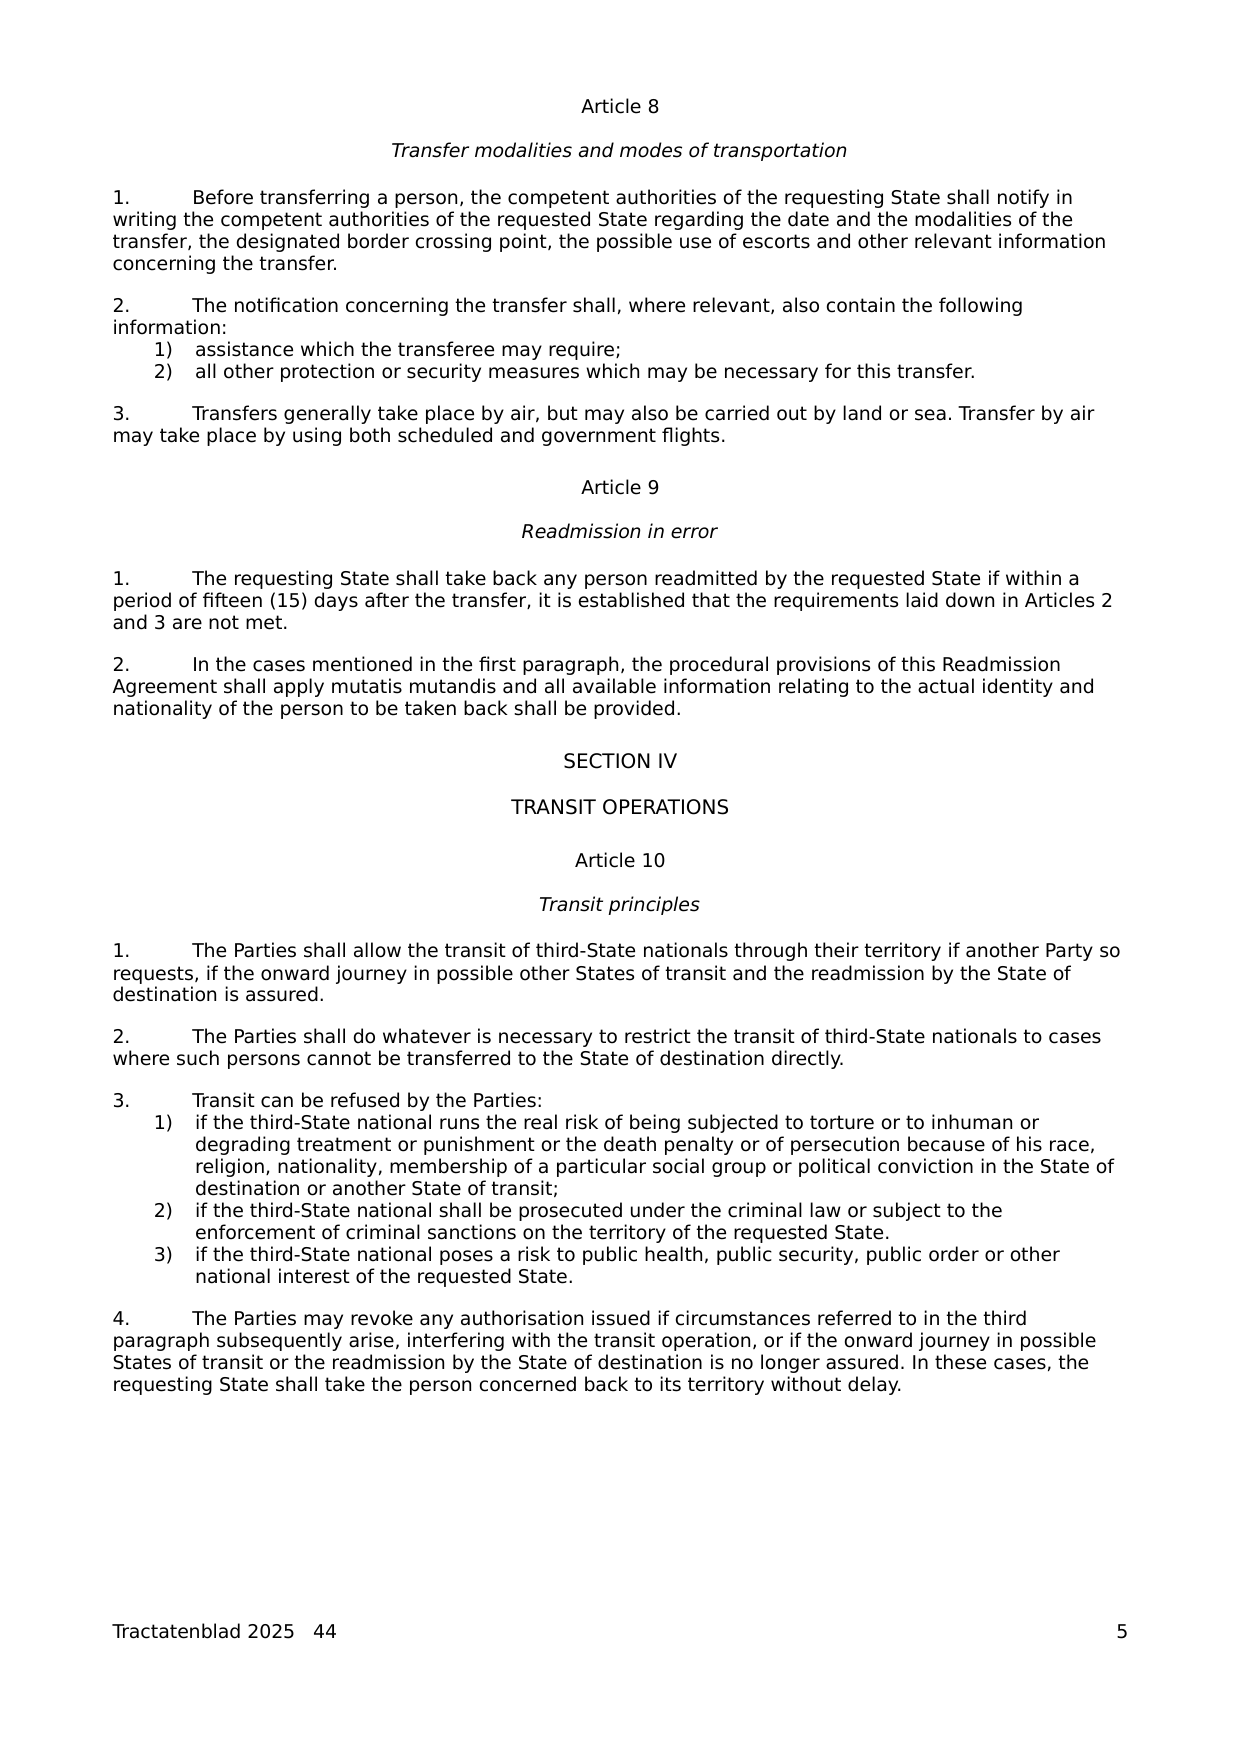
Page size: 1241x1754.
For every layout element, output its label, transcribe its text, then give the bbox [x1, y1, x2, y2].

text 2) if the third-State national shall be prosecuted under the criminal law or subject to the enforcement of criminal sanctions on the territory of the requested State. [153, 1200, 1128, 1244]
subtitle Article 10 Transit principles [112, 849, 1128, 915]
text 3) if the third-State national poses a risk to public health, public security, public order or other national interest of the requested State. [153, 1244, 1128, 1288]
text 2. The notification concerning the transfer shall, where relevant, also contain the following information: [112, 295, 1128, 339]
text 1. Before transferring a person, the competent authorities of the requesting State shall notify in writing the competent authorities of the requested State regarding the date and the modalities of the transfer, the designated border crossing point, the possible use of escorts and other relevant information concerning the transfer. [112, 187, 1128, 275]
text 1) if the third-State national runs the real risk of being subjected to torture or to inhuman or degrading treatment or punishment or the death penalty or of persecution because of his race, religion, nationality, membership of a particular social group or political conviction in the State of destination or another State of transit; [153, 1112, 1128, 1200]
subtitle Article 9 Readmission in error [112, 477, 1128, 543]
text 2) all other protection or security measures which may be necessary for this transfer. [153, 361, 1128, 383]
text 3. Transit can be refused by the Parties: [112, 1090, 1128, 1112]
text 4. The Parties may revoke any authorisation issued if circumstances referred to in the third paragraph subsequently arise, interfering with the transit operation, or if the onward journey in possible States of transit or the readmission by the State of destination is no longer assured. In these cases, the requesting State shall take the person concerned back to its territory without delay. [112, 1308, 1128, 1396]
text 1. The Parties shall allow the transit of third-State nationals through their territory if another Party so requests, if the onward journey in possible other States of transit and the readmission by the State of destination is assured. [112, 940, 1128, 1006]
text 3. Transfers generally take place by air, but may also be carried out by land or sea. Transfer by air may take place by using both scheduled and government flights. [112, 403, 1128, 447]
text 1) assistance which the transferee may require; [153, 339, 1128, 361]
subtitle SECTION IV TRANSIT OPERATIONS [112, 749, 1128, 819]
subtitle Article 8 Transfer modalities and modes of transportation [112, 96, 1128, 162]
text 1. The requesting State shall take back any person readmitted by the requested State if within a period of fifteen (15) days after the transfer, it is established that the requirements laid down in Articles 2 and 3 are not met. [112, 568, 1128, 633]
text 2. In the cases mentioned in the first paragraph, the procedural provisions of this Readmission Agreement shall apply mutatis mutandis and all available information relating to the actual identity and nationality of the person to be taken back shall be provided. [112, 653, 1128, 719]
text 2. The Parties shall do whatever is necessary to restrict the transit of third-State nationals to cases where such persons cannot be transferred to the State of destination directly. [112, 1026, 1128, 1070]
